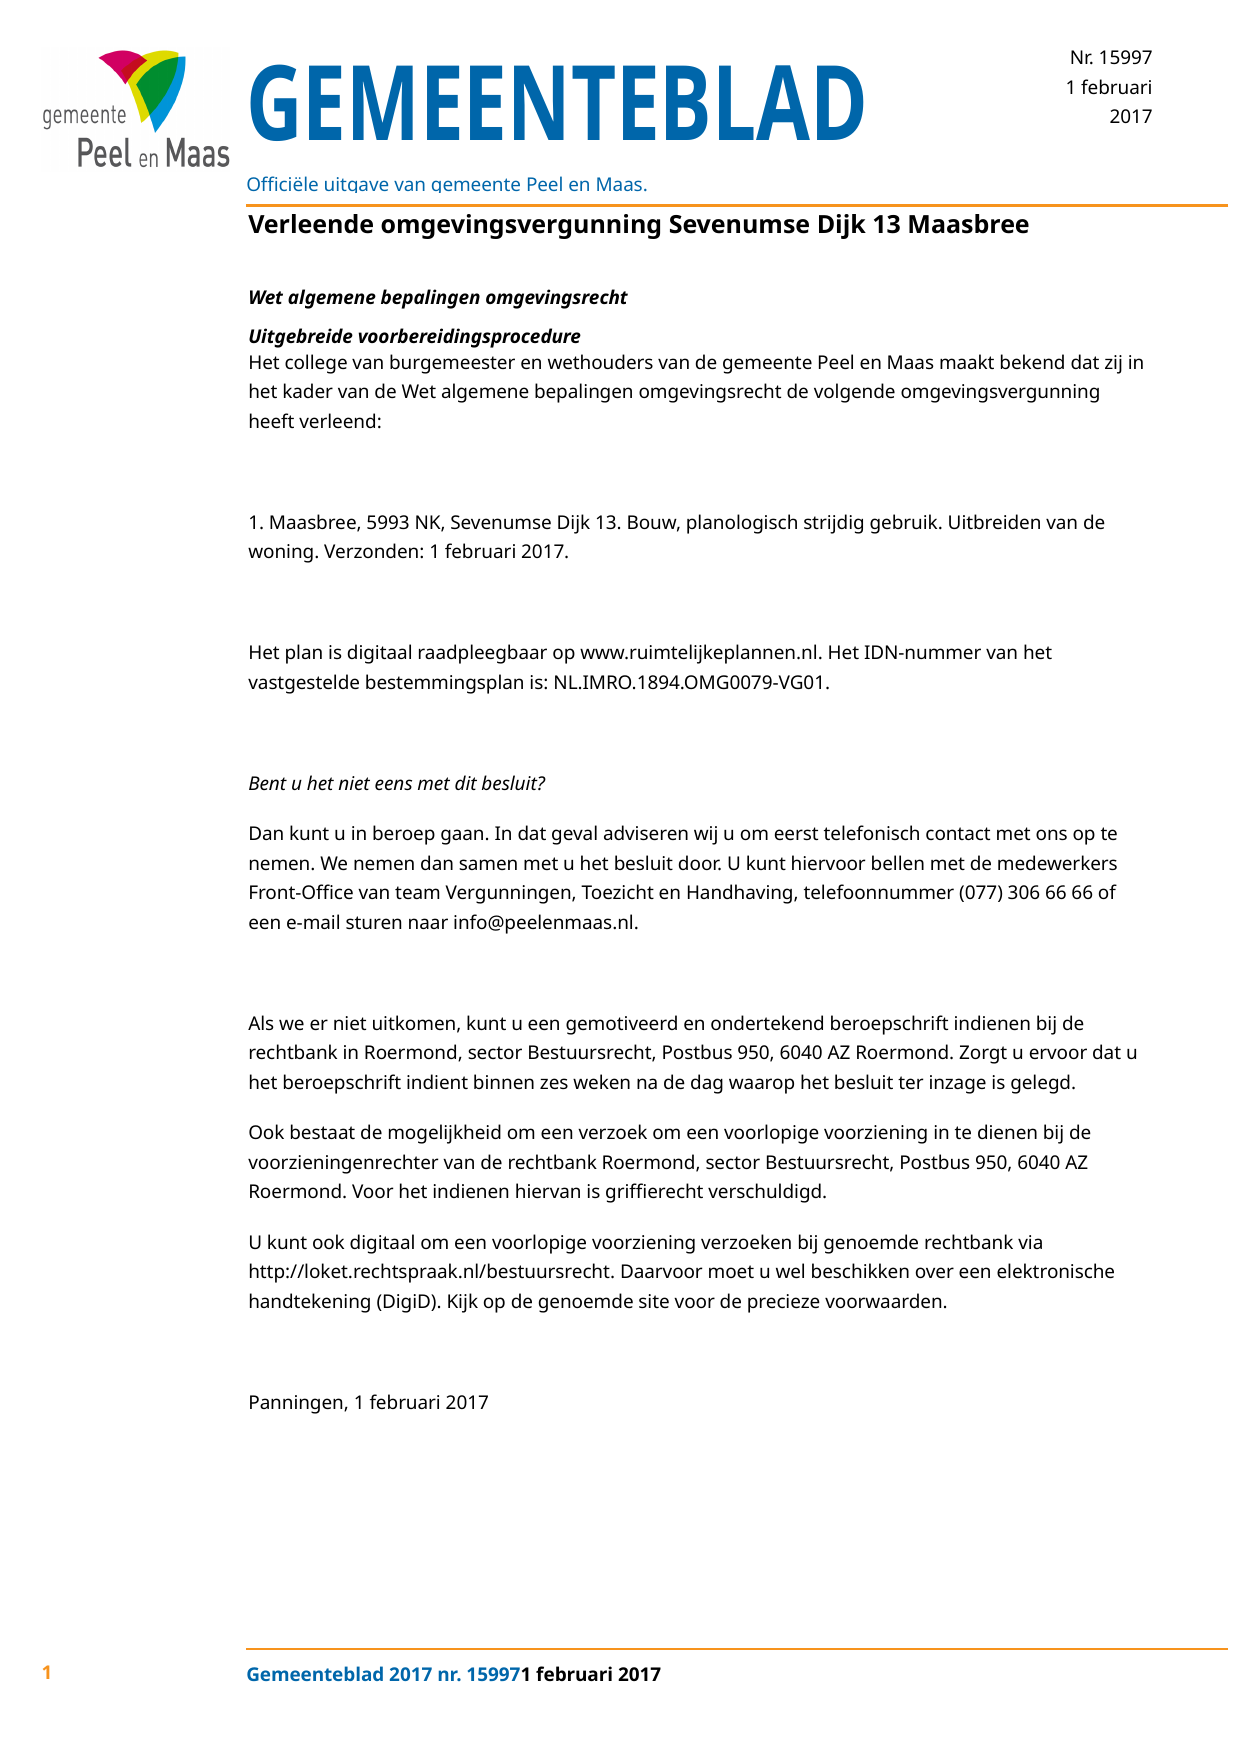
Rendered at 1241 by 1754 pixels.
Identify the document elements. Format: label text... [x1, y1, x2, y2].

text U kunt ook digitaal om een voorlopige voorziening verzoeken bij genoemde rechtbank via http://loket.rechtspraak.nl/bestuursrecht. Daarvoor moet u wel beschikken over een elektronische handtekening (DigiD). Kijk op de genoemde site voor de precieze voorwaarden. [248, 1229, 1152, 1314]
text Panningen, 1 februari 2017 [248, 1389, 1152, 1414]
text 1. Maasbree, 5993 NK, Sevenumse Dijk 13. Bouw, planologisch strijdig gebruik. Uitbreiden van de woning. Verzonden: 1 februari 2017. [248, 509, 1152, 564]
text Dan kunt u in beroep gaan. In dat geval adviseren wij u om eerst telefonisch contact met ons op te nemen. We nemen dan samen met u het besluit door. U kunt hiervoor bellen met de medewerkers Front-Office van team Vergunningen, Toezicht en Handhaving, telefoonnummer (077) 306 66 66 of een e-mail sturen naar info@peelenmaas.nl. [248, 820, 1152, 934]
text Bent u het niet eens met dit besluit? [248, 770, 1152, 795]
text Verleende omgevingsvergunning Sevenumse Dijk 13 Maasbree [248, 207, 1152, 241]
text Het college van burgemeester en wethouders van de gemeente Peel en Maas maakt bekend dat zij in het kader van de Wet algemene bepalingen omgevingsrecht de volgende omgevingsvergunning heeft verleend: [248, 349, 1152, 434]
text Wet algemene bepalingen omgevingsrecht [248, 284, 1152, 309]
picture [41, 47, 231, 172]
text Als we er niet uitkomen, kunt u een gemotiveerd en ondertekend beroepschrift indienen bij de rechtbank in Roermond, sector Bestuursrecht, Postbus 950, 6040 AZ Roermond. Zorgt u ervoor dat u het beroepschrift indient binnen zes weken na de dag waarop het besluit ter inzage is gelegd. [248, 1010, 1152, 1094]
text Uitgebreide voorbereidingsprocedure [248, 323, 1152, 349]
text Ook bestaat de mogelijkheid om een verzoek om een voorlopige voorziening in te dienen bij de voorzieningenrechter van de rechtbank Roermond, sector Bestuursrecht, Postbus 950, 6040 AZ Roermond. Voor het indienen hiervan is griffierecht verschuldigd. [248, 1119, 1152, 1204]
text Het plan is digitaal raadpleegbaar op www.ruimtelijkeplannen.nl. Het IDN-nummer van het vastgestelde bestemmingsplan is: NL.IMRO.1894.OMG0079-VG01. [248, 639, 1152, 694]
